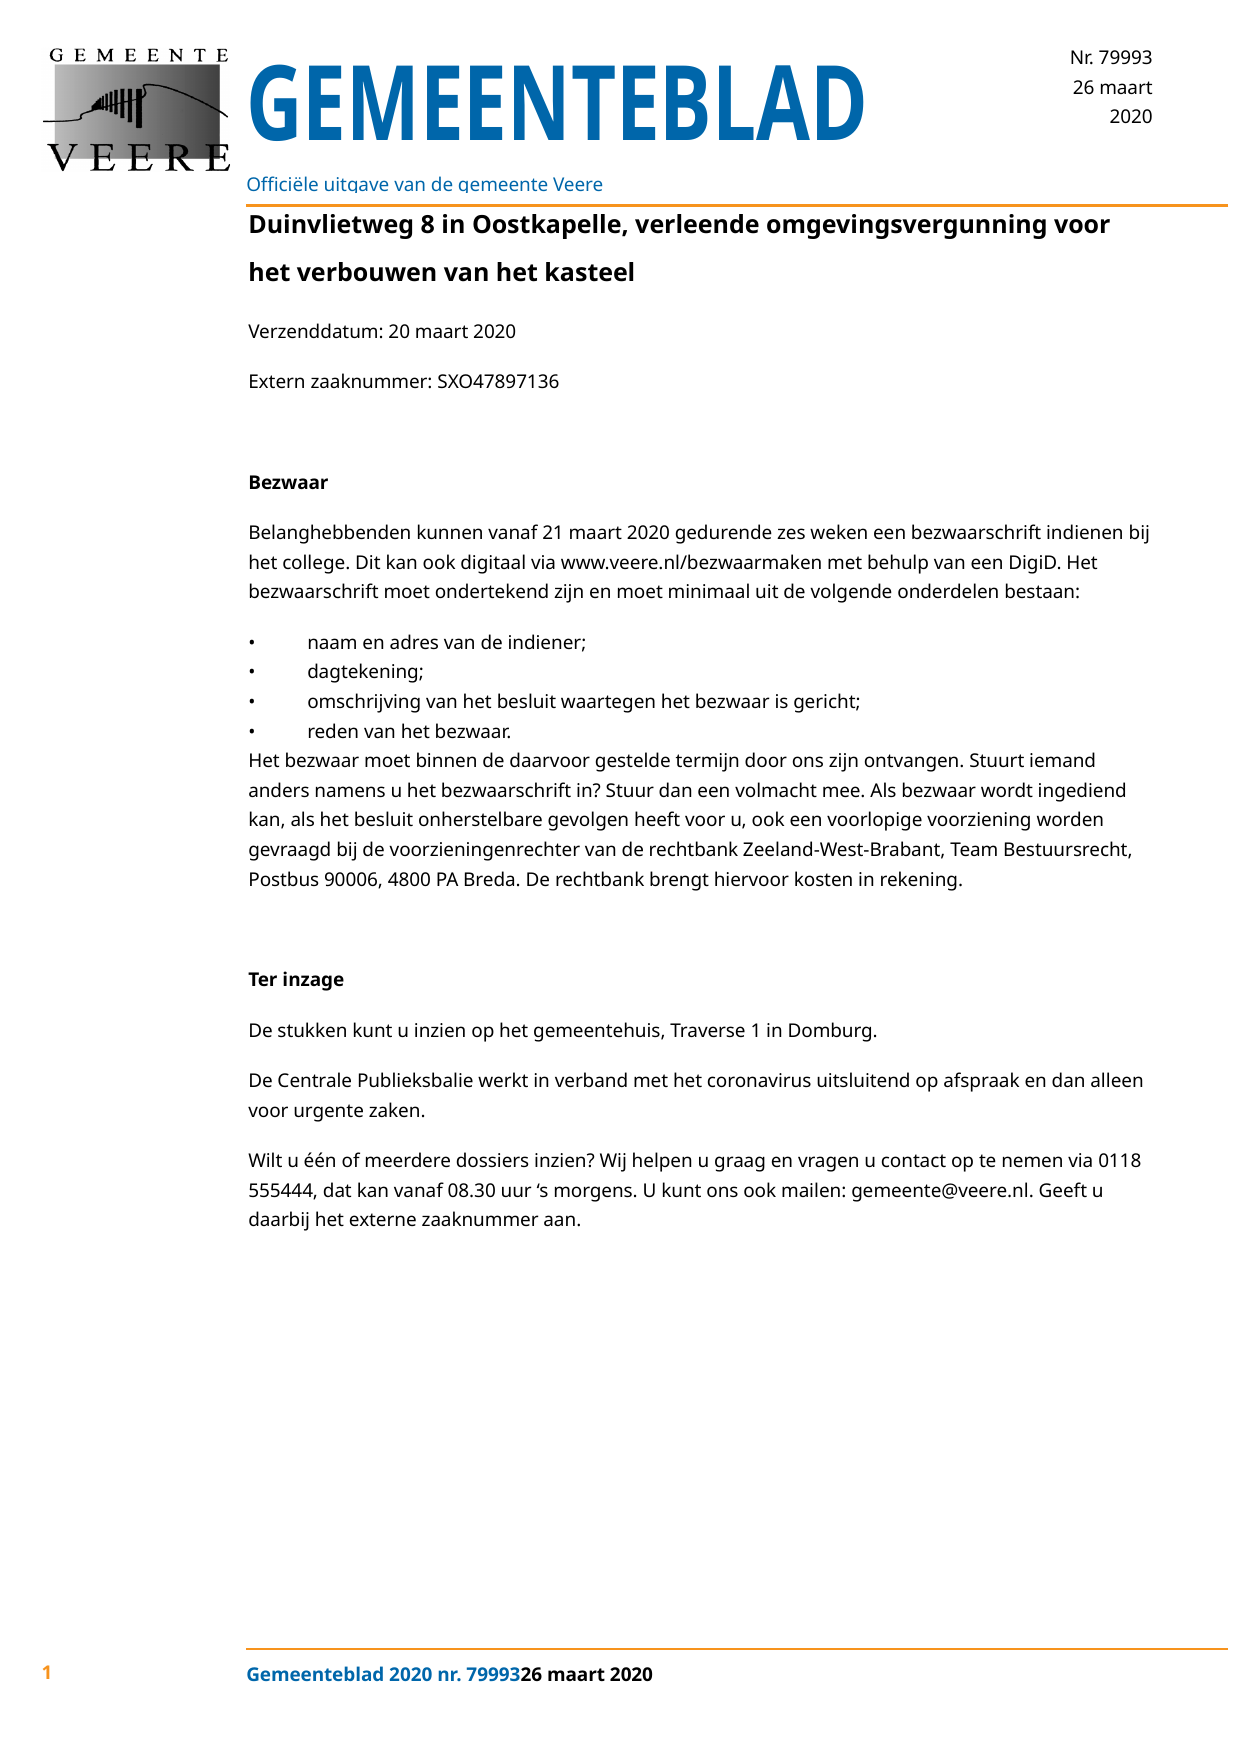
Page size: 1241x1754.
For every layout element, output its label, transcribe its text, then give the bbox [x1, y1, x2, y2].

text Wilt u één of meerdere dossiers inzien? Wij helpen u graag en vragen u contact op te nemen via 0118 555444, dat kan vanaf 08.30 uur ‘s morgens. U kunt ons ook mailen: gemeente@veere.nl. Geeft u daarbij het externe zaaknummer aan. [248, 1147, 1152, 1232]
picture [41, 47, 231, 172]
text Verzenddatum: 20 maart 2020 [248, 318, 1152, 344]
list omschrijving van het besluit waartegen het bezwaar is gericht; [248, 688, 1152, 714]
text Belanghebbenden kunnen vanaf 21 maart 2020 gedurende zes weken een bezwaarschrift indienen bij het college. Dit kan ook digitaal via www.veere.nl/bezwaarmaken met behulp van een DigiD. Het bezwaarschrift moet ondertekend zijn en moet minimaal uit de volgende onderdelen bestaan: [248, 519, 1152, 604]
text Extern zaaknummer: SXO47897136 [248, 368, 1152, 394]
list reden van het bezwaar. [248, 718, 1152, 744]
text Het bezwaar moet binnen de daarvoor gestelde termijn door ons zijn ontvangen. Stuurt iemand anders namens u het bezwaarschrift in? Stuur dan een volmacht mee. Als bezwaar wordt ingediend kan, als het besluit onherstelbare gevolgen heeft voor u, ook een voorlopige voorziening worden gevraagd bij de voorzieningenrechter van de rechtbank Zeeland-West-Brabant, Team Bestuursrecht, Postbus 90006, 4800 PA Breda. De rechtbank brengt hiervoor kosten in rekening. [248, 747, 1152, 892]
text Bezwaar [248, 469, 1152, 495]
list dagtekening; [248, 659, 1152, 684]
text Duinvlietweg 8 in Oostkapelle, verleende omgevingsvergunning voor het verbouwen van het kasteel [248, 207, 1152, 288]
text De Centrale Publieksbalie werkt in verband met het coronavirus uitsluitend op afspraak en dan alleen voor urgente zaken. [248, 1067, 1152, 1123]
text Ter inzage [248, 967, 1152, 992]
list naam en adres van de indiener; [248, 629, 1152, 655]
text De stukken kunt u inzien op het gemeentehuis, Traverse 1 in Domburg. [248, 1017, 1152, 1043]
